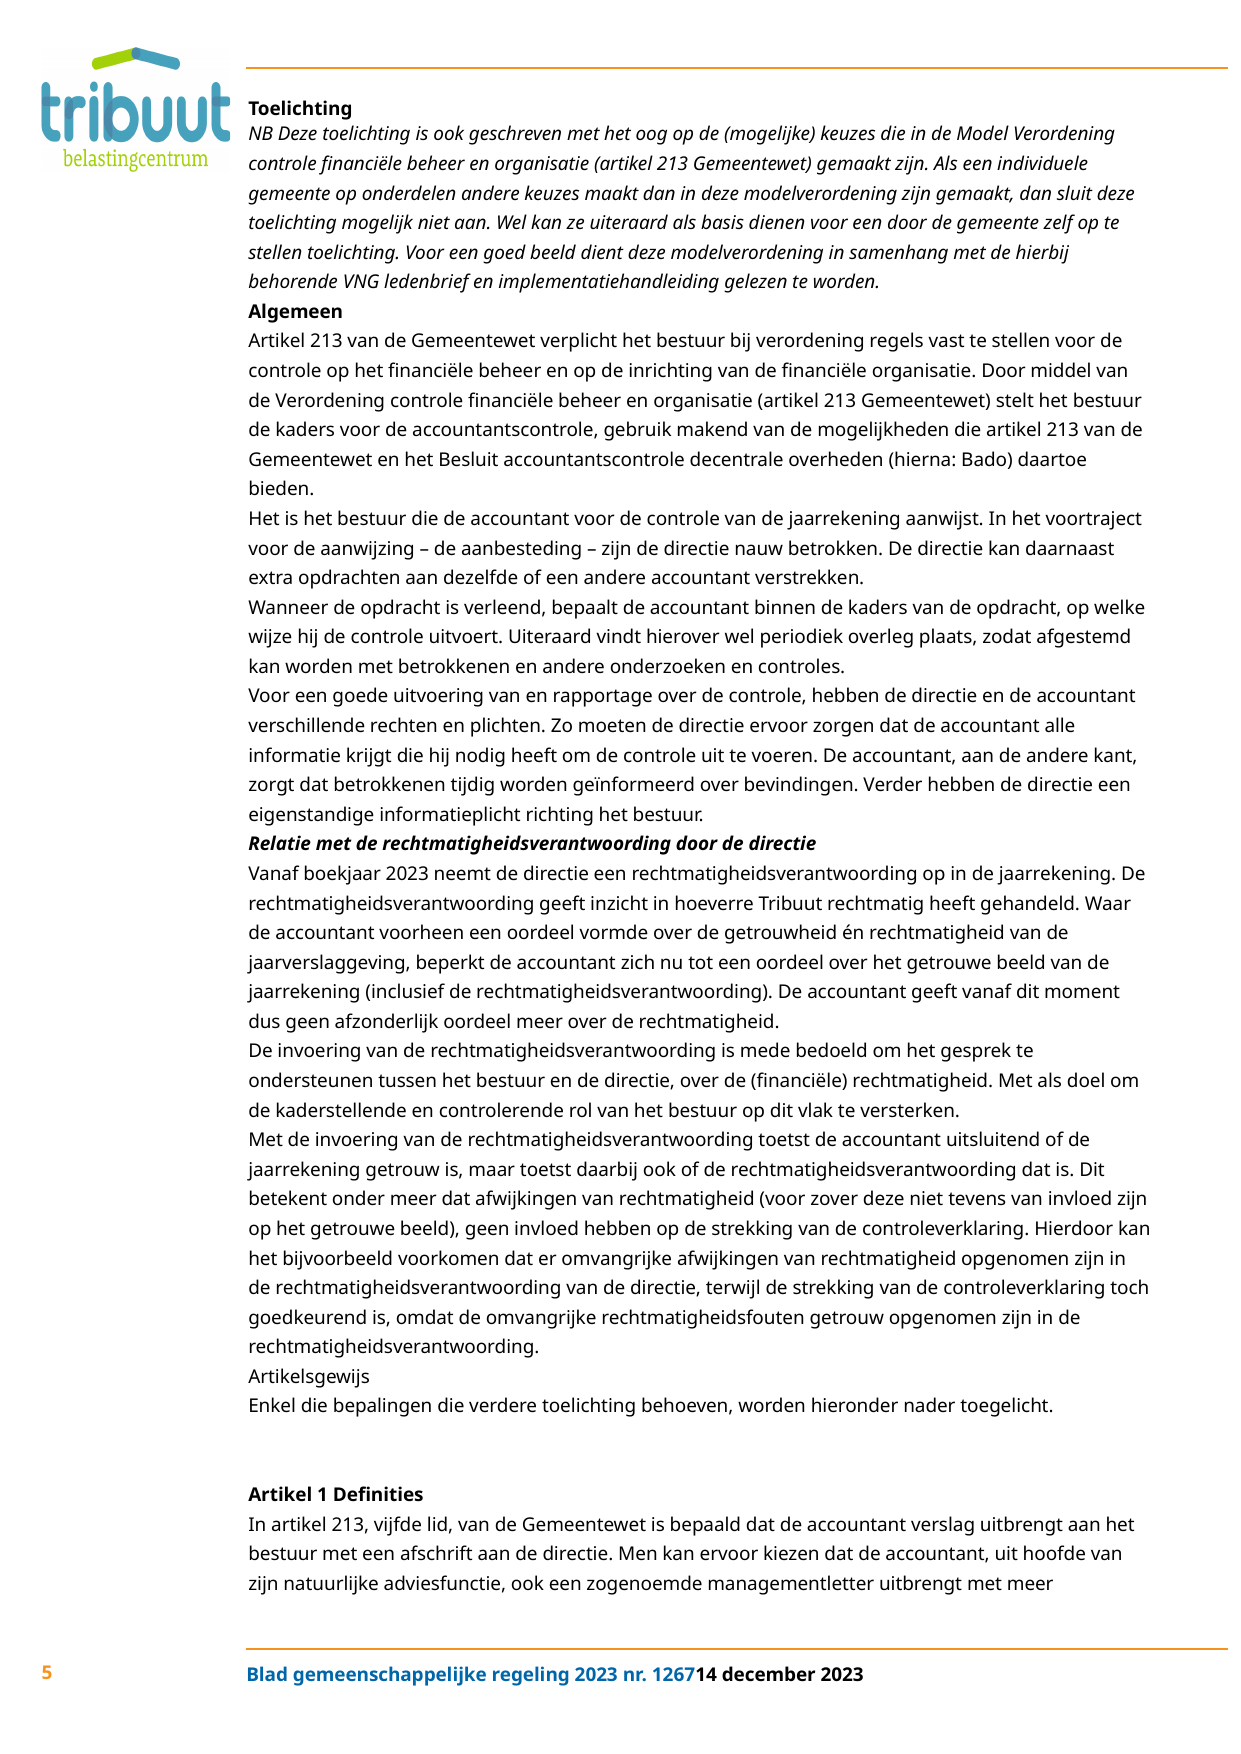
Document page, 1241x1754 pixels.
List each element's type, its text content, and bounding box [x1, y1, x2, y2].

text NB Deze toelichting is ook geschreven met het oog op de (mogelijke) keuzes die in de Model Verordening controle financiële beheer en organisatie (artikel 213 Gemeentewet) gemaakt zijn. Als een individuele gemeente op onderdelen andere keuzes maakt dan in deze modelverordening zijn gemaakt, dan sluit deze toelichting mogelijk niet aan. Wel kan ze uiteraard als basis dienen voor een door de gemeente zelf op te stellen toelichting. Voor een goed beeld dient deze modelverordening in samenhang met de hierbij behorende VNG ledenbrief en implementatiehandleiding gelezen te worden. [248, 121, 1152, 294]
text Het is het bestuur die de accountant voor de controle van de jaarrekening aanwijst. In het voortraject voor de aanwijzing – de aanbesteding – zijn de directie nauw betrokken. De directie kan daarnaast extra opdrachten aan dezelfde of een andere accountant verstrekken. [248, 505, 1152, 590]
text In artikel 213, vijfde lid, van de Gemeentewet is bepaald dat de accountant verslag uitbrengt aan het bestuur met een afschrift aan de directie. Men kan ervoor kiezen dat de accountant, uit hoofde van zijn natuurlijke adviesfunctie, ook een zogenoemde managementletter uitbrengt met meer [248, 1511, 1152, 1596]
text Algemeen [248, 298, 1152, 324]
picture [41, 47, 231, 172]
text Enkel die bepalingen die verdere toelichting behoeven, worden hieronder nader toegelicht. [248, 1393, 1152, 1418]
text Relatie met de rechtmatigheidsverantwoording door de directie [248, 831, 1152, 856]
text Voor een goede uitvoering van en rapportage over de controle, hebben de directie en de accountant verschillende rechten en plichten. Zo moeten de directie ervoor zorgen dat de accountant alle informatie krijgt die hij nodig heeft om de controle uit te voeren. De accountant, aan de andere kant, zorgt dat betrokkenen tijdig worden geïnformeerd over bevindingen. Verder hebben de directie een eigenstandige informatieplicht richting het bestuur. [248, 683, 1152, 827]
text De invoering van de rechtmatigheidsverantwoording is mede bedoeld om het gesprek te ondersteunen tussen het bestuur en de directie, over de (financiële) rechtmatigheid. Met als doel om de kaderstellende en controlerende rol van het bestuur op dit vlak te versterken. [248, 1038, 1152, 1123]
text Artikel 213 van de Gemeentewet verplicht het bestuur bij verordening regels vast te stellen voor de controle op het financiële beheer en op de inrichting van de financiële organisatie. Door middel van de Verordening controle financiële beheer en organisatie (artikel 213 Gemeentewet) stelt het bestuur de kaders voor de accountantscontrole, gebruik makend van de mogelijkheden die artikel 213 van de Gemeentewet en het Besluit accountantscontrole decentrale overheden (hierna: Bado) daartoe bieden. [248, 328, 1152, 501]
text Vanaf boekjaar 2023 neemt de directie een rechtmatigheidsverantwoording op in de jaarrekening. De rechtmatigheidsverantwoording geeft inzicht in hoeverre Tribuut rechtmatig heeft gehandeld. Waar de accountant voorheen een oordeel vormde over de getrouwheid én rechtmatigheid van de jaarverslaggeving, beperkt de accountant zich nu tot een oordeel over het getrouwe beeld van de jaarrekening (inclusief de rechtmatigheidsverantwoording). De accountant geeft vanaf dit moment dus geen afzonderlijk oordeel meer over de rechtmatigheid. [248, 860, 1152, 1034]
text Artikel 1 Definities [248, 1481, 1152, 1507]
text Met de invoering van de rechtmatigheidsverantwoording toetst de accountant uitsluitend of de jaarrekening getrouw is, maar toetst daarbij ook of de rechtmatigheidsverantwoording dat is. Dit betekent onder meer dat afwijkingen van rechtmatigheid (voor zover deze niet tevens van invloed zijn op het getrouwe beeld), geen invloed hebben op de strekking van de controleverklaring. Hierdoor kan het bijvoorbeeld voorkomen dat er omvangrijke afwijkingen van rechtmatigheid opgenomen zijn in de rechtmatigheidsverantwoording van de directie, terwijl de strekking van de controleverklaring toch goedkeurend is, omdat de omvangrijke rechtmatigheidsfouten getrouw opgenomen zijn in de rechtmatigheidsverantwoording. [248, 1126, 1152, 1359]
text Artikelsgewijs [248, 1363, 1152, 1389]
text Toelichting [248, 95, 1152, 121]
text Wanneer de opdracht is verleend, bepaalt de accountant binnen de kaders van de opdracht, op welke wijze hij de controle uitvoert. Uiteraard vindt hierover wel periodiek overleg plaats, zodat afgestemd kan worden met betrokkenen en andere onderzoeken en controles. [248, 594, 1152, 679]
